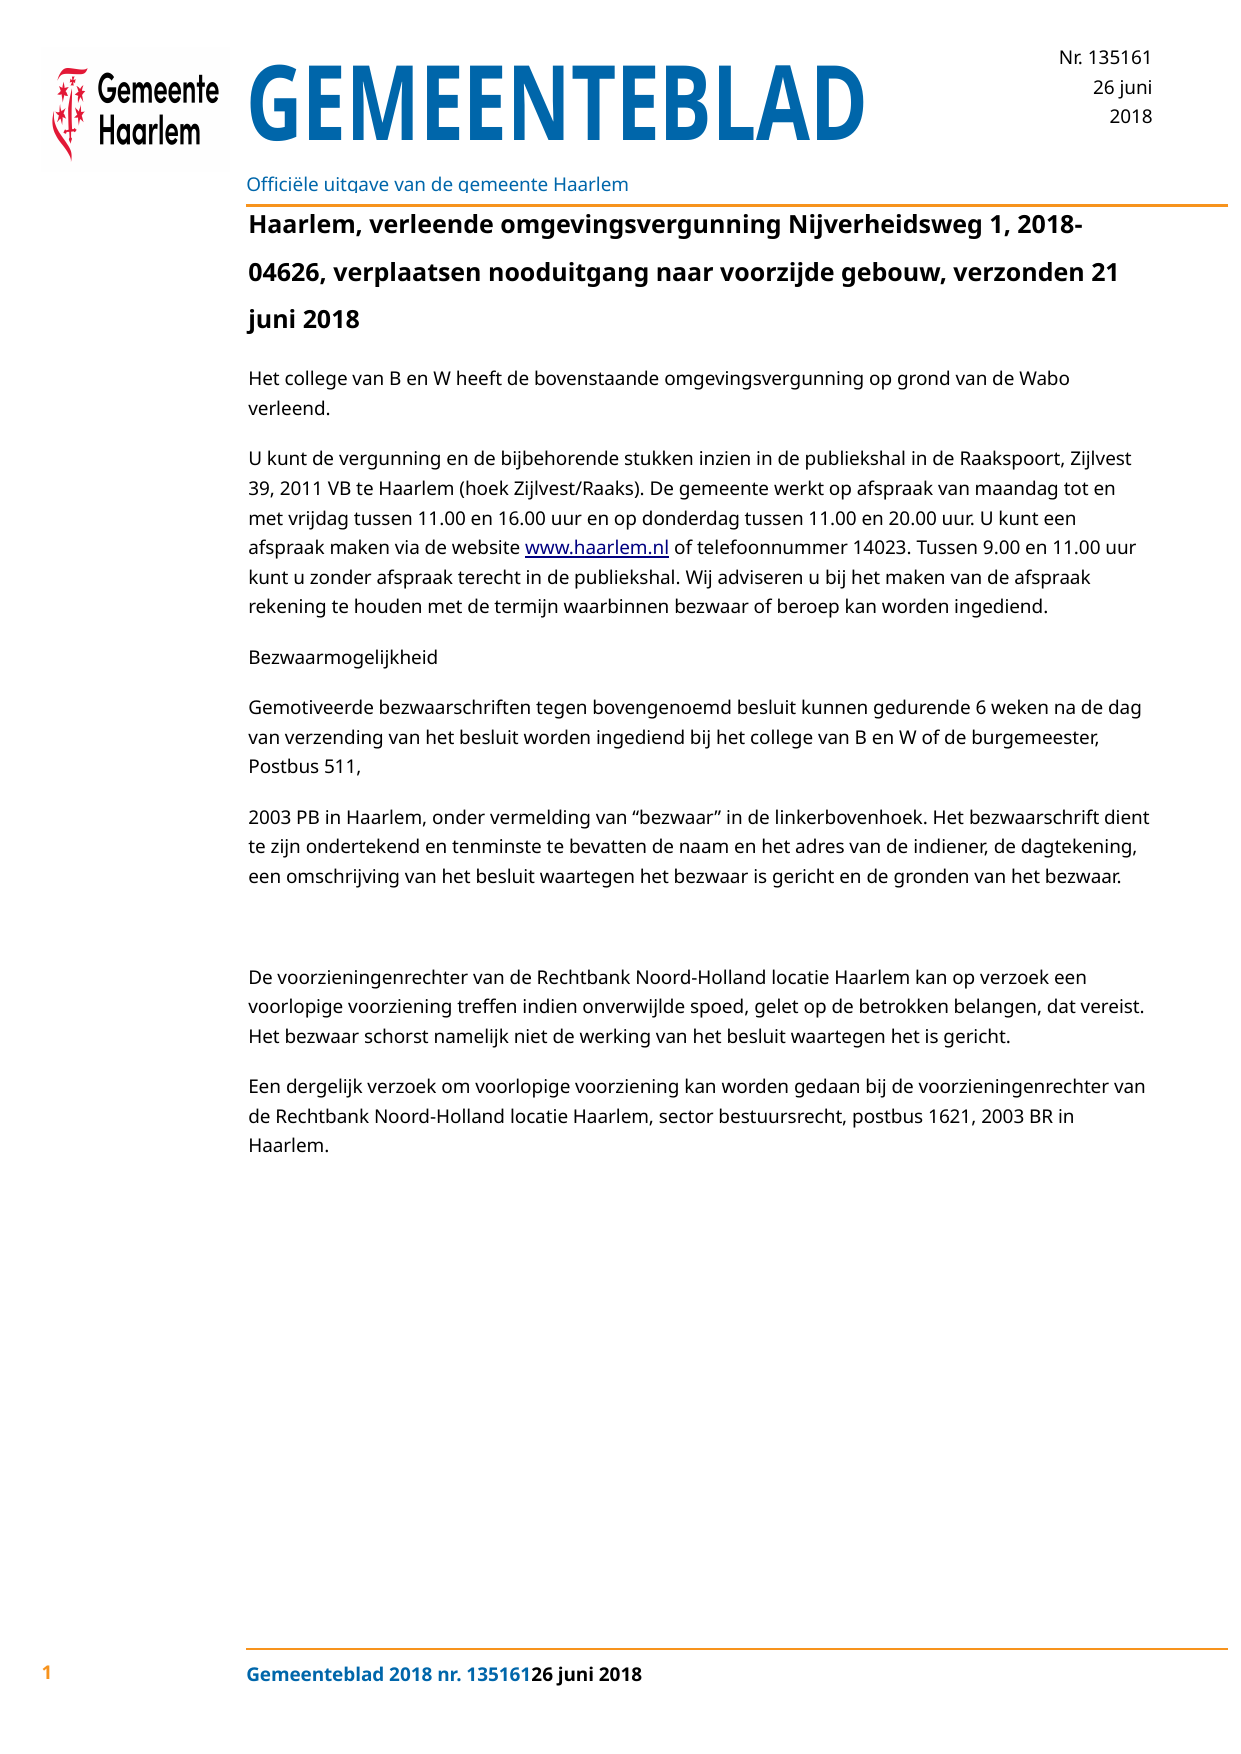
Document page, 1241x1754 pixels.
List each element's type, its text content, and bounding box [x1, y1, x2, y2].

text Een dergelijk verzoek om voorlopige voorziening kan worden gedaan bij de voorzieningenrechter van de Rechtbank Noord-Holland locatie Haarlem, sector bestuursrecht, postbus 1621, 2003 BR in Haarlem. [248, 1073, 1152, 1158]
text Bezwaarmogelijkheid [248, 644, 1152, 669]
text Haarlem, verleende omgevingsvergunning Nijverheidsweg 1, 2018-04626, verplaatsen nooduitgang naar voorzijde gebouw, verzonden 21 juni 2018 [248, 207, 1152, 336]
text Het college van B en W heeft de bovenstaande omgevingsvergunning op grond van de Wabo verleend. [248, 366, 1152, 421]
text U kunt de vergunning en de bijbehorende stukken inzien in de publiekshal in de Raakspoort, Zijlvest 39, 2011 VB te Haarlem (hoek Zijlvest/Raaks). De gemeente werkt op afspraak van maandag tot en met vrijdag tussen 11.00 en 16.00 uur en op donderdag tussen 11.00 en 20.00 uur. U kunt een afspraak maken via de website www.haarlem.nl of telefoonnummer 14023. Tussen 9.00 en 11.00 uur kunt u zonder afspraak terecht in de publiekshal. Wij adviseren u bij het maken van de afspraak rekening te houden met de termijn waarbinnen bezwaar of beroep kan worden ingediend. [248, 446, 1152, 619]
text 2003 PB in Haarlem, onder vermelding van “bezwaar” in de linkerbovenhoek. Het bezwaarschrift dient te zijn ondertekend en tenminste te bevatten de naam en het adres van de indiener, de dagtekening, een omschrijving van het besluit waartegen het bezwaar is gericht en de gronden van het bezwaar. [248, 804, 1152, 889]
picture [41, 47, 231, 172]
text Gemotiveerde bezwaarschriften tegen bovengenoemd besluit kunnen gedurende 6 weken na de dag van verzending van het besluit worden ingediend bij het college van B en W of de burgemeester, Postbus 511, [248, 694, 1152, 779]
text De voorzieningenrechter van de Rechtbank Noord-Holland locatie Haarlem kan op verzoek een voorlopige voorziening treffen indien onverwijlde spoed, gelet op de betrokken belangen, dat vereist. Het bezwaar schorst namelijk niet de werking van het besluit waartegen het is gericht. [248, 964, 1152, 1049]
